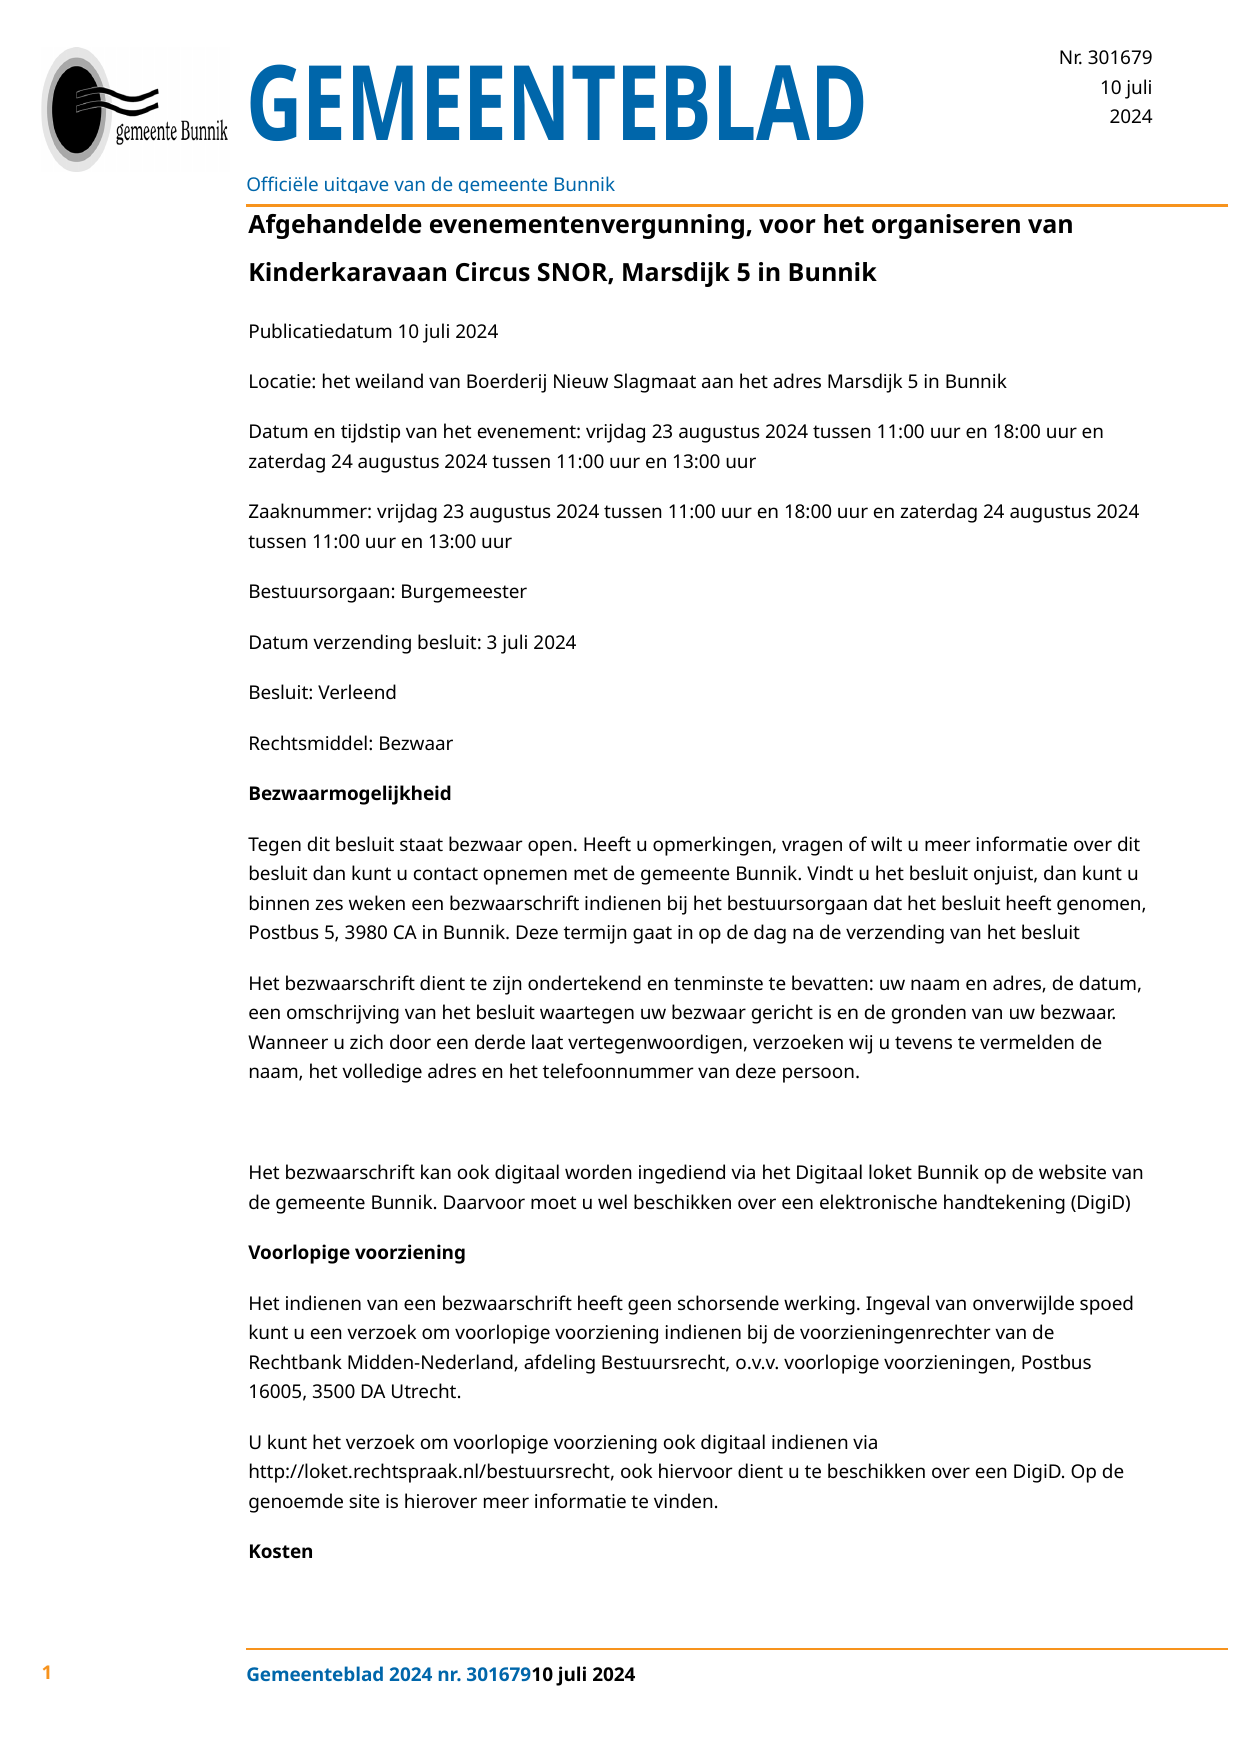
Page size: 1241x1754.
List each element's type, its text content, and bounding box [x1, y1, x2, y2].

text Bestuursorgaan: Burgemeester [248, 579, 1152, 604]
text Zaaknummer: vrijdag 23 augustus 2024 tussen 11:00 uur en 18:00 uur en zaterdag 24 augustus 2024 tussen 11:00 uur en 13:00 uur [248, 499, 1152, 554]
text U kunt het verzoek om voorlopige voorziening ook digitaal indienen via http://loket.rechtspraak.nl/bestuursrecht, ook hiervoor dient u te beschikken over een DigiD. Op de genoemde site is hierover meer informatie te vinden. [248, 1429, 1152, 1514]
text Datum verzending besluit: 3 juli 2024 [248, 629, 1152, 655]
text Het bezwaarschrift kan ook digitaal worden ingediend via het Digitaal loket Bunnik op de website van de gemeente Bunnik. Daarvoor moet u wel beschikken over een elektronische handtekening (DigiD) [248, 1159, 1152, 1215]
text Rechtsmiddel: Bezwaar [248, 730, 1152, 756]
text Tegen dit besluit staat bezwaar open. Heeft u opmerkingen, vragen of wilt u meer informatie over dit besluit dan kunt u contact opnemen met de gemeente Bunnik. Vindt u het besluit onjuist, dan kunt u binnen zes weken een bezwaarschrift indienen bij het bestuursorgaan dat het besluit heeft genomen, Postbus 5, 3980 CA in Bunnik. Deze termijn gaat in op de dag na de verzending van het besluit [248, 831, 1152, 945]
text Besluit: Verleend [248, 679, 1152, 705]
text Het indienen van een bezwaarschrift heeft geen schorsende werking. Ingeval van onverwijlde spoed kunt u een verzoek om voorlopige voorziening indienen bij de voorzieningenrechter van de Rechtbank Midden-Nederland, afdeling Bestuursrecht, o.v.v. voorlopige voorzieningen, Postbus 16005, 3500 DA Utrecht. [248, 1290, 1152, 1404]
text Bezwaarmogelijkheid [248, 780, 1152, 806]
text Publicatiedatum 10 juli 2024 [248, 318, 1152, 344]
text Voorlopige voorziening [248, 1239, 1152, 1265]
picture [41, 47, 231, 172]
text Het bezwaarschrift dient te zijn ondertekend en tenminste te bevatten: uw naam en adres, de datum, een omschrijving van het besluit waartegen uw bezwaar gericht is en de gronden van uw bezwaar. Wanneer u zich door een derde laat vertegenwoordigen, verzoeken wij u tevens te vermelden de naam, het volledige adres en het telefoonnummer van deze persoon. [248, 970, 1152, 1084]
text Locatie: het weiland van Boerderij Nieuw Slagmaat aan het adres Marsdijk 5 in Bunnik [248, 368, 1152, 394]
text Afgehandelde evenementenvergunning, voor het organiseren van Kinderkaravaan Circus SNOR, Marsdijk 5 in Bunnik [248, 207, 1152, 288]
text Kosten [248, 1539, 1152, 1564]
text Datum en tijdstip van het evenement: vrijdag 23 augustus 2024 tussen 11:00 uur en 18:00 uur en zaterdag 24 augustus 2024 tussen 11:00 uur en 13:00 uur [248, 419, 1152, 474]
